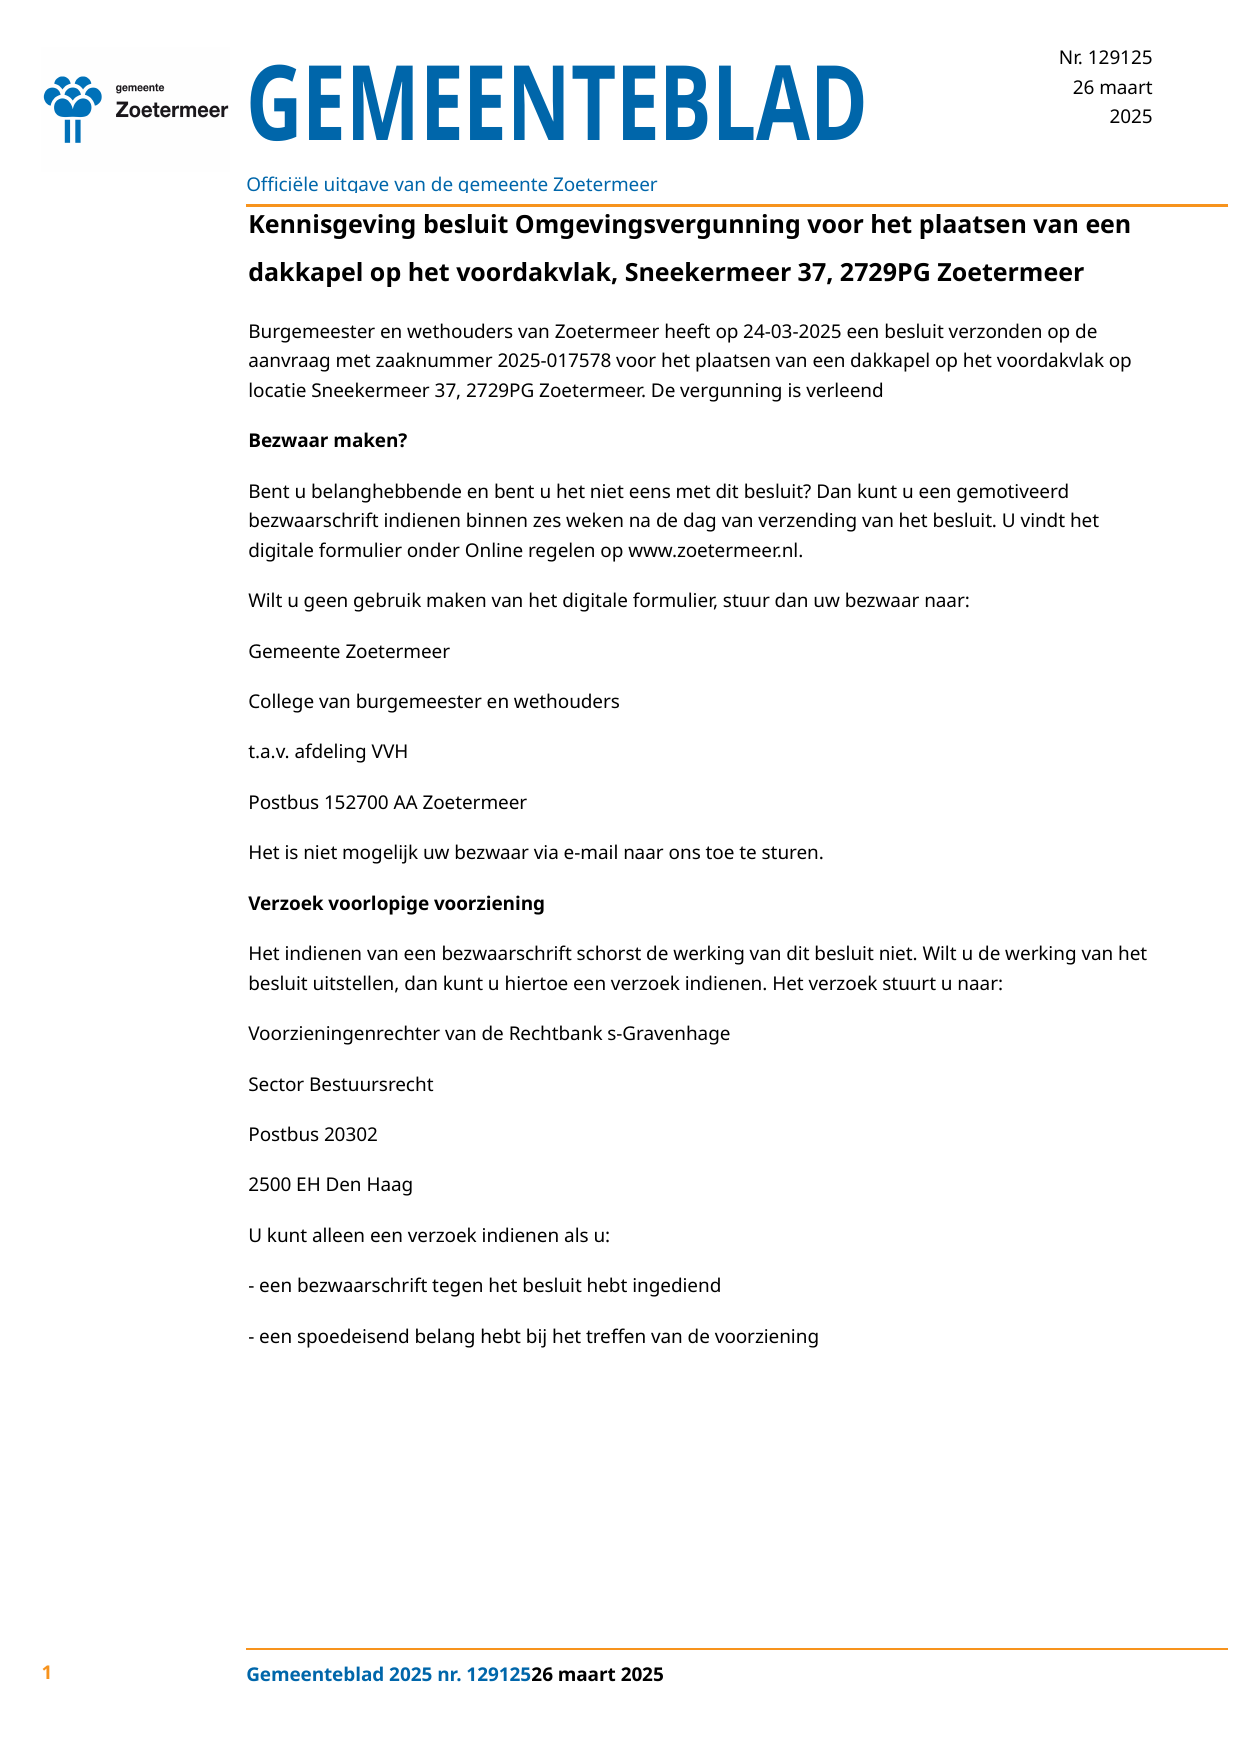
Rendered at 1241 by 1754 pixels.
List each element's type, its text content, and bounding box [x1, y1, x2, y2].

text Postbus 152700 AA Zoetermeer [248, 789, 1152, 815]
text 2500 EH Den Haag [248, 1172, 1152, 1197]
text Bezwaar maken? [248, 427, 1152, 453]
text Het is niet mogelijk uw bezwaar via e-mail naar ons toe te sturen. [248, 839, 1152, 865]
text Gemeente Zoetermeer [248, 638, 1152, 664]
text Bent u belanghebbende en bent u het niet eens met dit besluit? Dan kunt u een gemotiveerd bezwaarschrift indienen binnen zes weken na de dag van verzending van het besluit. U vindt het digitale formulier onder Online regelen op www.zoetermeer.nl. [248, 478, 1152, 563]
text - een spoedeisend belang hebt bij het treffen van de voorziening [248, 1323, 1152, 1349]
text U kunt alleen een verzoek indienen als u: [248, 1222, 1152, 1248]
picture [41, 47, 231, 172]
text t.a.v. afdeling VVH [248, 739, 1152, 764]
text Verzoek voorlopige voorziening [248, 890, 1152, 916]
text Kennisgeving besluit Omgevingsvergunning voor het plaatsen van een dakkapel op het voordakvlak, Sneekermeer 37, 2729PG Zoetermeer [248, 207, 1152, 288]
text College van burgemeester en wethouders [248, 688, 1152, 714]
text Sector Bestuursrecht [248, 1071, 1152, 1097]
text Het indienen van een bezwaarschrift schorst de werking van dit besluit niet. Wilt u de werking van het besluit uitstellen, dan kunt u hiertoe een verzoek indienen. Het verzoek stuurt u naar: [248, 940, 1152, 996]
text - een bezwaarschrift tegen het besluit hebt ingediend [248, 1272, 1152, 1298]
text Burgemeester en wethouders van Zoetermeer heeft op 24-03-2025 een besluit verzonden op de aanvraag met zaaknummer 2025-017578 voor het plaatsen van een dakkapel op het voordakvlak op locatie Sneekermeer 37, 2729PG Zoetermeer. De vergunning is verleend [248, 318, 1152, 403]
text Postbus 20302 [248, 1121, 1152, 1147]
text Voorzieningenrechter van de Rechtbank s-Gravenhage [248, 1020, 1152, 1046]
text Wilt u geen gebruik maken van het digitale formulier, stuur dan uw bezwaar naar: [248, 587, 1152, 613]
